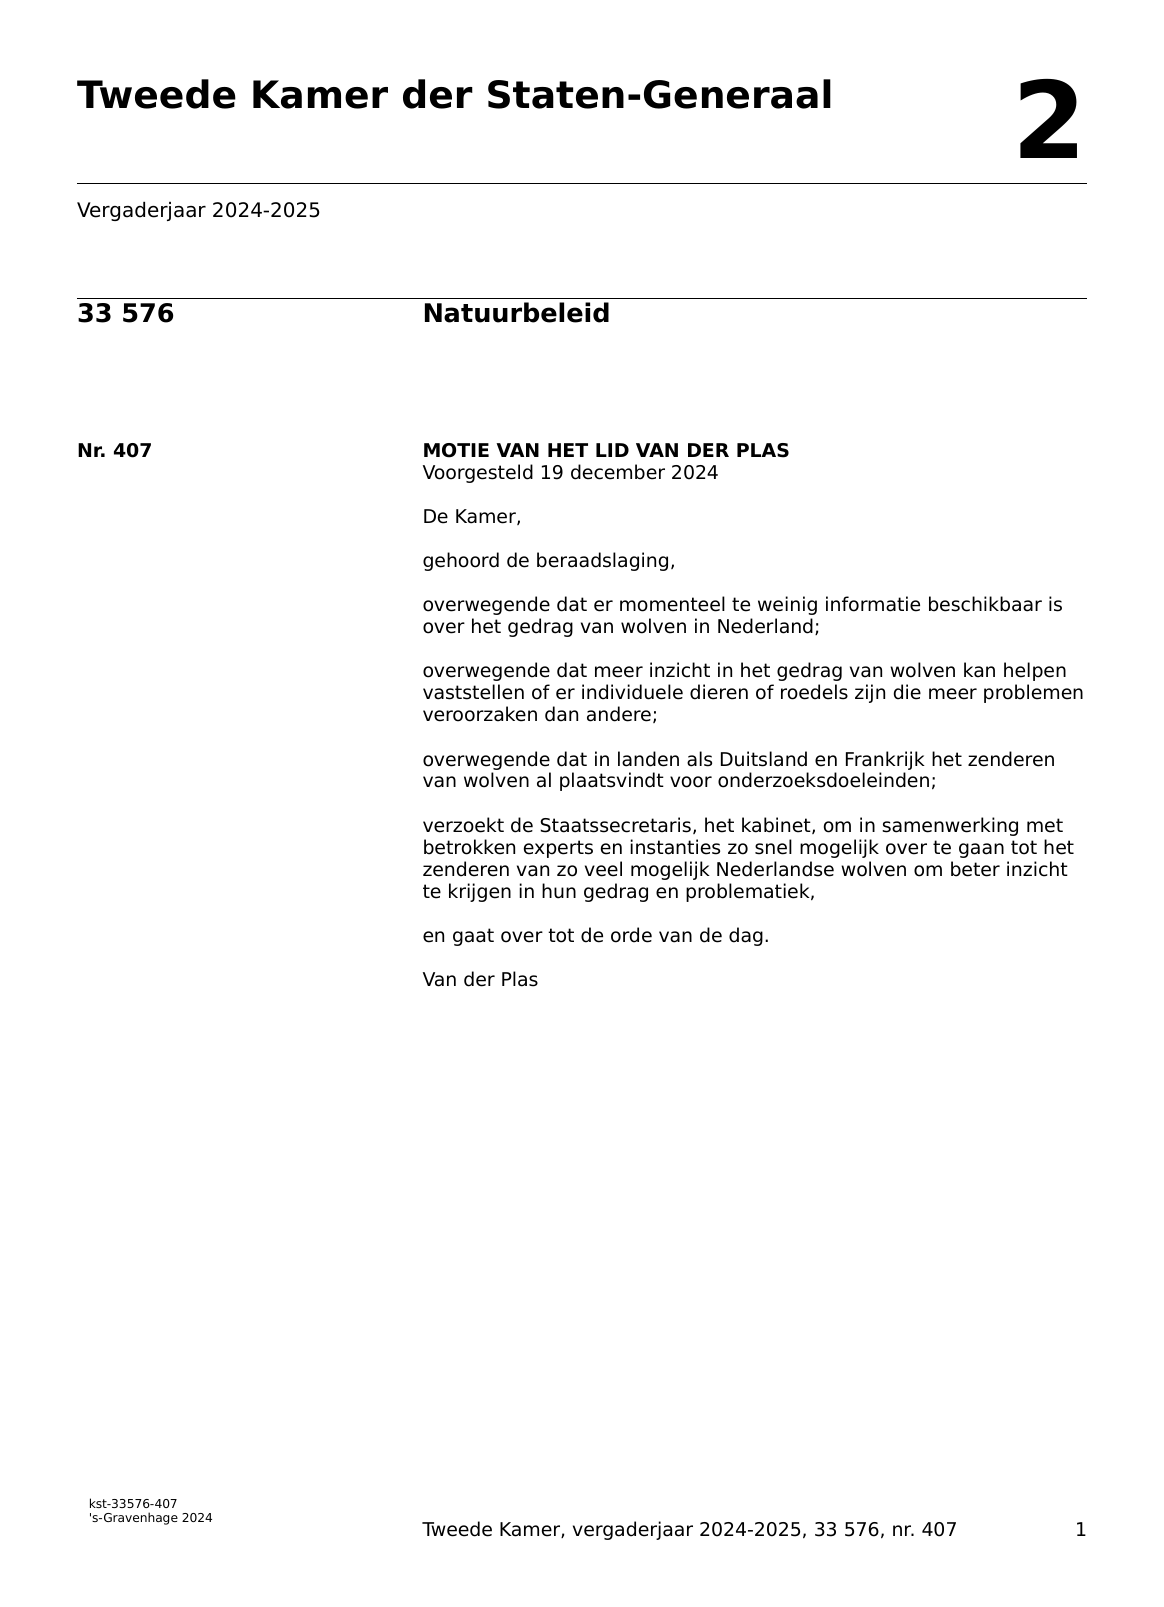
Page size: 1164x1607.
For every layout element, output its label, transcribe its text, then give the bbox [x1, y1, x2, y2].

text kst-33576-407 [88, 1497, 323, 1511]
text overwegende dat in landen als Duitsland en Frankrijk het zenderen van wolven al plaatsvindt voor onderzoeksdoeleinden; [422, 748, 1087, 792]
text overwegende dat meer inzicht in het gedrag van wolven kan helpen vaststellen of er individuele dieren of roedels zijn die meer problemen veroorzaken dan andere; [422, 660, 1087, 726]
text overwegende dat er momenteel te weinig informatie beschikbaar is over het gedrag van wolven in Nederland; [422, 594, 1087, 638]
text gehoord de beraadslaging, [422, 550, 1087, 572]
text De Kamer, [422, 506, 1087, 528]
table_cell Vergaderjaar 2024-2025 [77, 184, 1087, 298]
subtitle Nr. 407 MOTIE VAN HET LID VAN DER PLAS [77, 440, 1087, 462]
text 's-Gravenhage 2024 [88, 1511, 323, 1525]
text Voorgesteld 19 december 2024 [422, 462, 1087, 484]
text Van der Plas [422, 969, 1087, 991]
text verzoekt de Staatssecretaris, het kabinet, om in samenwerking met betrokken experts en instanties zo snel mogelijk over te gaan tot het zenderen van zo veel mogelijk Nederlandse wolven om beter inzicht te krijgen in hun gedrag en problematiek, [422, 814, 1087, 902]
text en gaat over tot de orde van de dag. [422, 925, 1087, 947]
subtitle 33 576 Natuurbeleid [77, 299, 1087, 329]
table_header Tweede Kamer der Staten-Generaal [77, 59, 886, 183]
table_header 2 [886, 59, 1087, 183]
